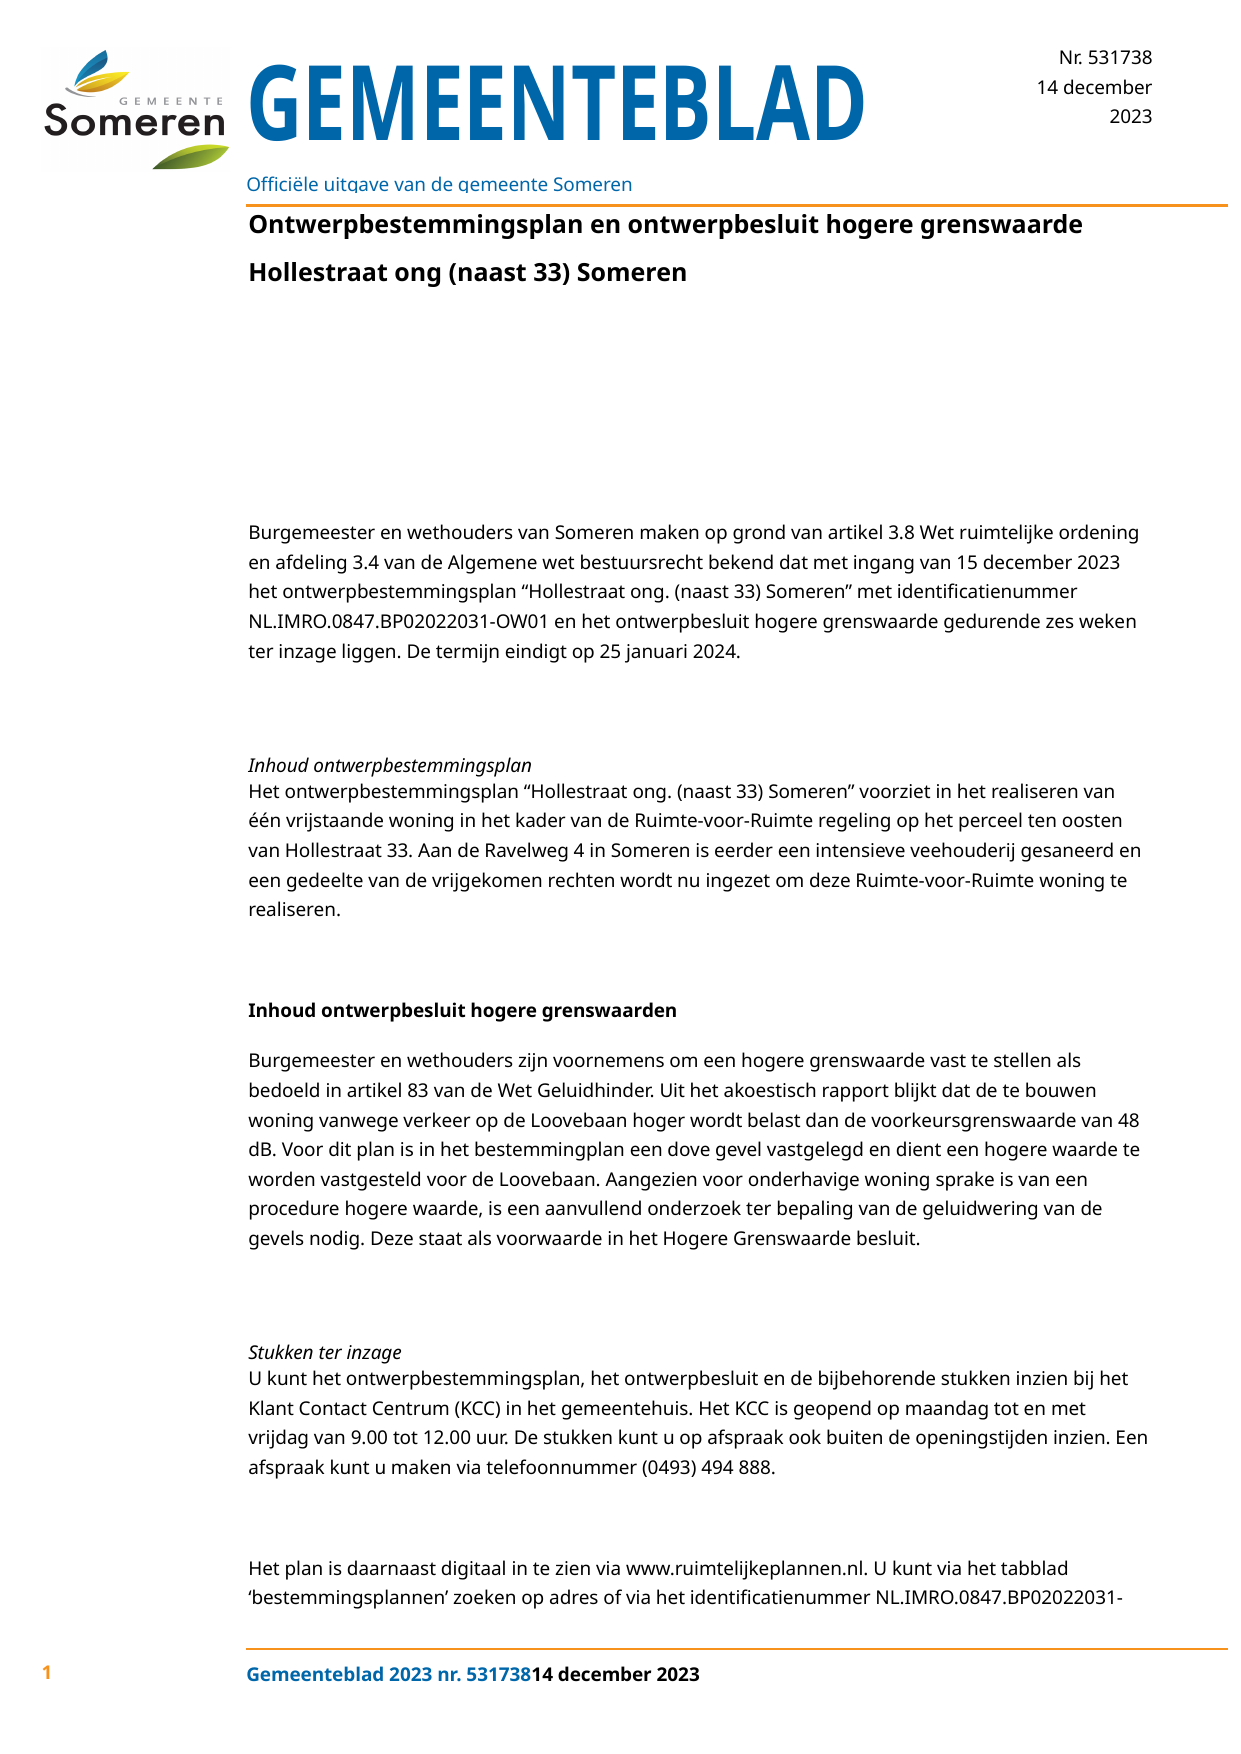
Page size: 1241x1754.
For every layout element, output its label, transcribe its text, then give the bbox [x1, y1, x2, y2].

text Inhoud ontwerpbestemmingsplan [248, 752, 1152, 778]
text Burgemeester en wethouders zijn voornemens om een hogere grenswaarde vast te stellen als bedoeld in artikel 83 van de Wet Geluidhinder. Uit het akoestisch rapport blijkt dat de te bouwen woning vanwege verkeer op de Loovebaan hoger wordt belast dan de voorkeursgrenswaarde van 48 dB. Voor dit plan is in het bestemmingplan een dove gevel vastgelegd en dient een hogere waarde te worden vastgesteld voor de Loovebaan. Aangezien voor onderhavige woning sprake is van een procedure hogere waarde, is een aanvullend onderzoek ter bepaling van de geluidwering van de gevels nodig. Deze staat als voorwaarde in het Hogere Grenswaarde besluit. [248, 1048, 1152, 1251]
picture [41, 47, 231, 172]
text Ontwerpbestemmingsplan en ontwerpbesluit hogere grenswaarde Hollestraat ong (naast 33) Someren [248, 207, 1152, 288]
text Het ontwerpbestemmingsplan “Hollestraat ong. (naast 33) Someren” voorziet in het realiseren van één vrijstaande woning in het kader van de Ruimte-voor-Ruimte regeling op het perceel ten oosten van Hollestraat 33. Aan de Ravelweg 4 in Someren is eerder een intensieve veehouderij gesaneerd en een gedeelte van de vrijgekomen rechten wordt nu ingezet om deze Ruimte-voor-Ruimte woning te realiseren. [248, 778, 1152, 922]
text U kunt het ontwerpbestemmingsplan, het ontwerpbesluit en de bijbehorende stukken inzien bij het Klant Contact Centrum (KCC) in het gemeentehuis. Het KCC is geopend op maandag tot en met vrijdag van 9.00 tot 12.00 uur. De stukken kunt u op afspraak ook buiten de openingstijden inzien. Een afspraak kunt u maken via telefoonnummer (0493) 494 888. [248, 1365, 1152, 1480]
text Inhoud ontwerpbesluit hogere grenswaarden [248, 997, 1152, 1023]
text Burgemeester en wethouders van Someren maken op grond van artikel 3.8 Wet ruimtelijke ordening en afdeling 3.4 van de Algemene wet bestuursrecht bekend dat met ingang van 15 december 2023 het ontwerpbestemmingsplan “Hollestraat ong. (naast 33) Someren” met identificatienummer NL.IMRO.0847.BP02022031-OW01 en het ontwerpbesluit hogere grenswaarde gedurende zes weken ter inzage liggen. De termijn eindigt op 25 januari 2024. [248, 519, 1152, 664]
text Het plan is daarnaast digitaal in te zien via www.ruimtelijkeplannen.nl. U kunt via het tabblad ‘bestemmingsplannen’ zoeken op adres of via het identificatienummer NL.IMRO.0847.BP02022031- [248, 1555, 1152, 1610]
text Stukken ter inzage [248, 1339, 1152, 1365]
